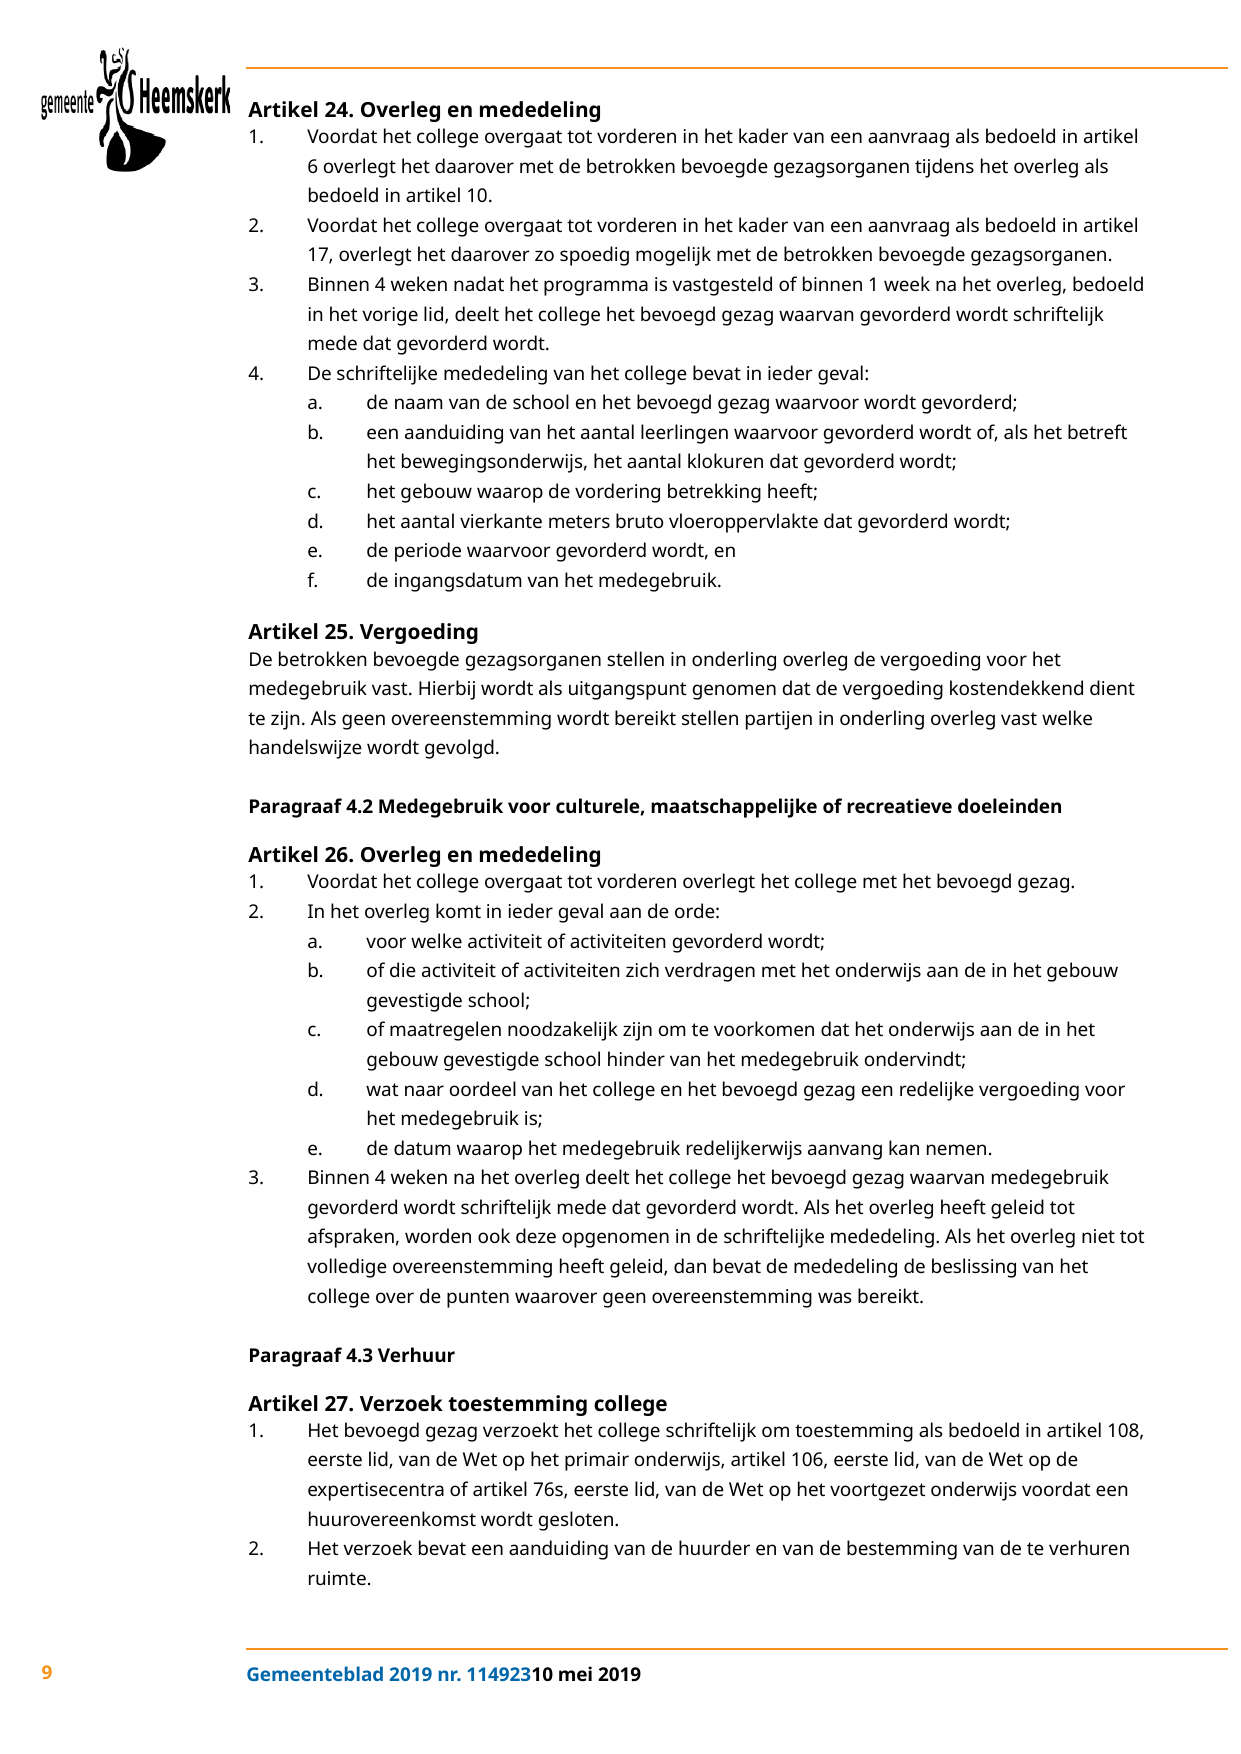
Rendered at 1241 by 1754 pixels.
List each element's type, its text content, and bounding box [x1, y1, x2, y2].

list de ingangsdatum van het medegebruik. [307, 567, 1152, 593]
list Binnen 4 weken na het overleg deelt het college het bevoegd gezag waarvan medegebruik gevorderd wordt schriftelijk mede dat gevorderd wordt. Als het overleg heeft geleid tot afspraken, worden ook deze opgenomen in de schriftelijke mededeling. Als het overleg niet tot volledige overeenstemming heeft geleid, dan bevat de mededeling de beslissing van het college over de punten waarover geen overeenstemming was bereikt. [248, 1164, 1152, 1309]
list De schriftelijke mededeling van het college bevat in ieder geval: [248, 360, 1152, 386]
text Artikel 26. Overleg en mededeling [248, 840, 1152, 869]
list Het verzoek bevat een aanduiding van de huurder en van de bestemming van de te verhuren ruimte. [248, 1535, 1152, 1591]
list het gebouw waarop de vordering betrekking heeft; [307, 478, 1152, 504]
text De betrokken bevoegde gezagsorganen stellen in onderling overleg de vergoeding voor het medegebruik vast. Hierbij wordt als uitgangspunt genomen dat de vergoeding kostendekkend dient te zijn. Als geen overeenstemming wordt bereikt stellen partijen in onderling overleg vast welke handelswijze wordt gevolgd. [248, 646, 1152, 760]
text Artikel 24. Overleg en mededeling [248, 95, 1152, 123]
list de datum waarop het medegebruik redelijkerwijs aanvang kan nemen. [307, 1135, 1152, 1161]
picture [41, 47, 231, 172]
text Paragraaf 4.3 Verhuur [248, 1342, 1152, 1368]
list of maatregelen noodzakelijk zijn om te voorkomen dat het onderwijs aan de in het gebouw gevestigde school hinder van het medegebruik ondervindt; [307, 1017, 1152, 1072]
list In het overleg komt in ieder geval aan de orde: [248, 898, 1152, 924]
text Paragraaf 4.2 Medegebruik voor culturele, maatschappelijke of recreatieve doeleinden [248, 794, 1152, 819]
list de naam van de school en het bevoegd gezag waarvoor wordt gevorderd; [307, 389, 1152, 415]
list Voordat het college overgaat tot vorderen in het kader van een aanvraag als bedoeld in artikel 6 overlegt het daarover met de betrokken bevoegde gezagsorganen tijdens het overleg als bedoeld in artikel 10. [248, 123, 1152, 208]
list Voordat het college overgaat tot vorderen overlegt het college met het bevoegd gezag. [248, 869, 1152, 894]
list Binnen 4 weken nadat het programma is vastgesteld of binnen 1 week na het overleg, bedoeld in het vorige lid, deelt het college het bevoegd gezag waarvan gevorderd wordt schriftelijk mede dat gevorderd wordt. [248, 271, 1152, 356]
list of die activiteit of activiteiten zich verdragen met het onderwijs aan de in het gebouw gevestigde school; [307, 957, 1152, 1013]
list het aantal vierkante meters bruto vloeroppervlakte dat gevorderd wordt; [307, 508, 1152, 533]
list een aanduiding van het aantal leerlingen waarvoor gevorderd wordt of, als het betreft het bewegingsonderwijs, het aantal klokuren dat gevorderd wordt; [307, 419, 1152, 474]
list Het bevoegd gezag verzoekt het college schriftelijk om toestemming als bedoeld in artikel 108, eerste lid, van de Wet op het primair onderwijs, artikel 106, eerste lid, van de Wet op de expertisecentra of artikel 76s, eerste lid, van de Wet op het voortgezet onderwijs voordat een huurovereenkomst wordt gesloten. [248, 1417, 1152, 1532]
list Voordat het college overgaat tot vorderen in het kader van een aanvraag als bedoeld in artikel 17, overlegt het daarover zo spoedig mogelijk met de betrokken bevoegde gezagsorganen. [248, 212, 1152, 267]
list de periode waarvoor gevorderd wordt, en [307, 537, 1152, 563]
list wat naar oordeel van het college en het bevoegd gezag een redelijke vergoeding voor het medegebruik is; [307, 1076, 1152, 1131]
text Artikel 27. Verzoek toestemming college [248, 1389, 1152, 1417]
text Artikel 25. Vergoeding [248, 617, 1152, 646]
list voor welke activiteit of activiteiten gevorderd wordt; [307, 928, 1152, 954]
